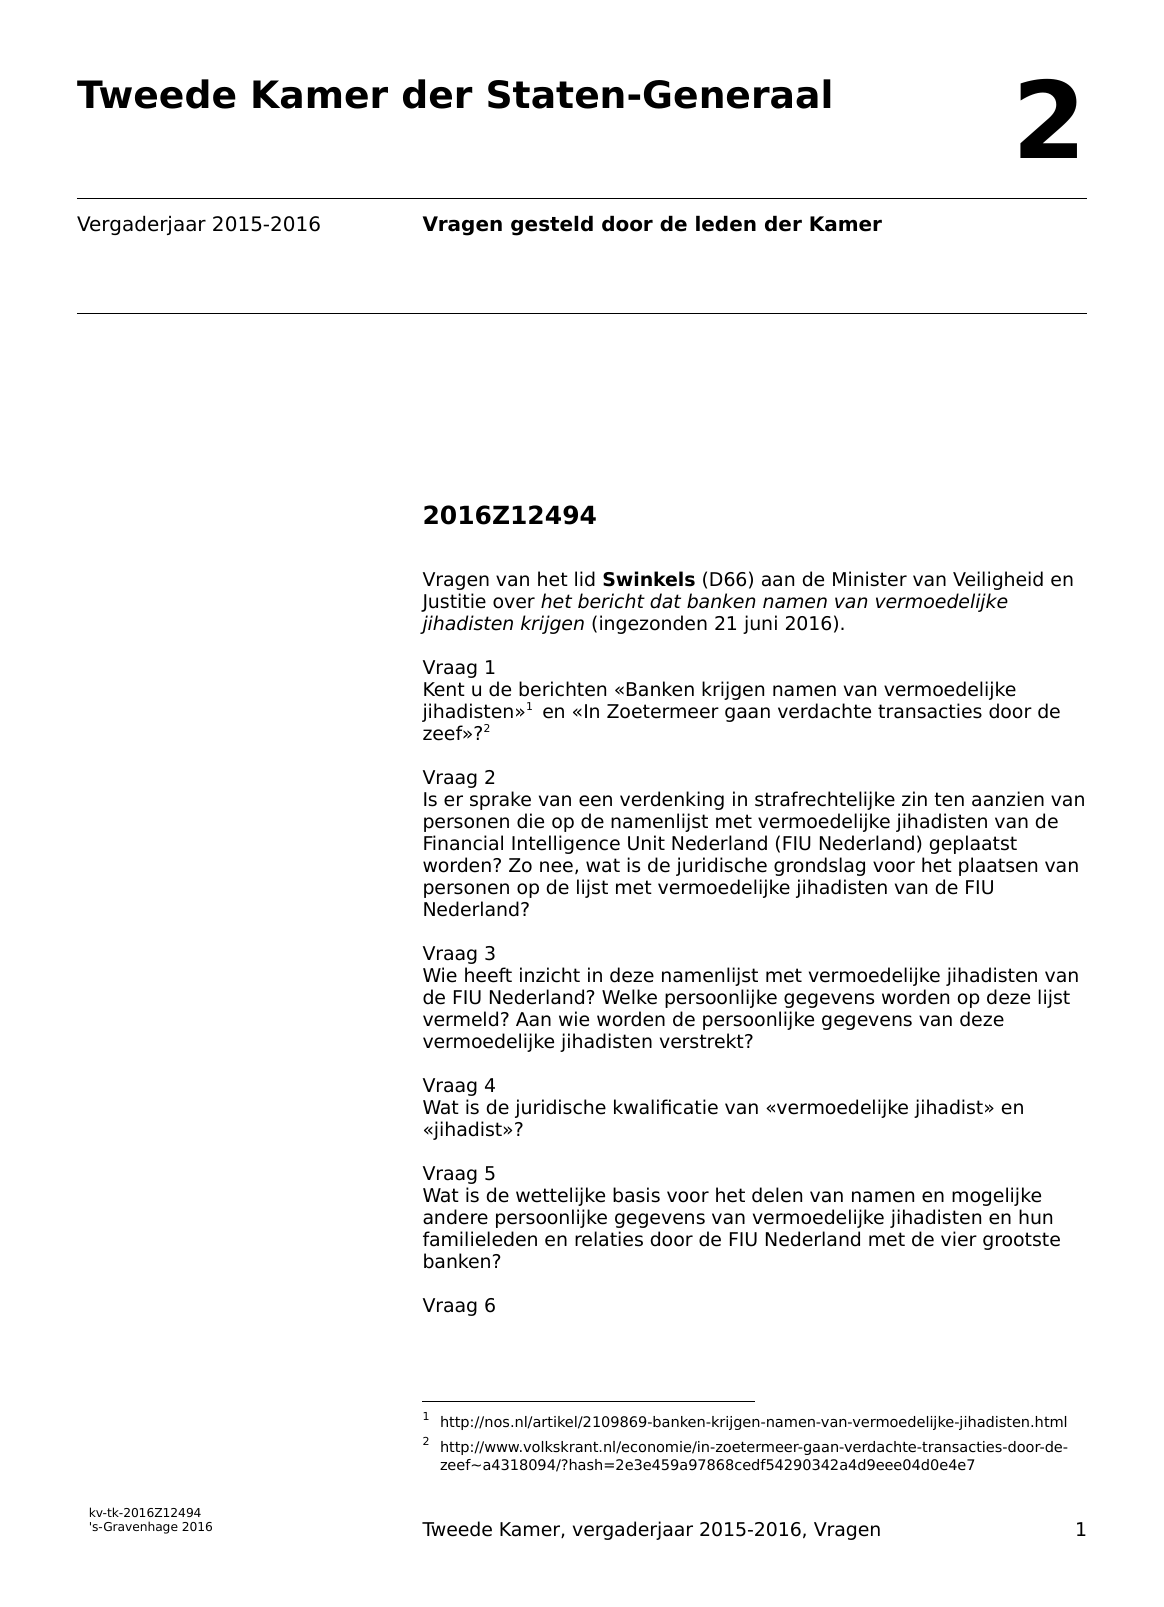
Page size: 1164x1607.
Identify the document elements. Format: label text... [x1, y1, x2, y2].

text kv-tk-2016Z12494 [88, 1506, 323, 1520]
text Vraag 4 [422, 1075, 1087, 1097]
text Wat is de wettelijke basis voor het delen van namen en mogelijke andere persoonlijke gegevens van vermoedelijke jihadisten en hun familieleden en relaties door de FIU Nederland met de vier grootste banken? [422, 1185, 1087, 1273]
text http://nos.nl/artikel/2109869-banken-krijgen-namen-van-vermoedelijke-jihadisten.html [422, 1410, 1087, 1432]
text Vraag 2 [422, 767, 1087, 789]
table_cell Vergaderjaar 2015-2016 [77, 199, 422, 313]
text Vraag 6 [422, 1295, 1087, 1317]
text Vraag 1 [422, 657, 1087, 679]
table_cell Vragen gesteld door de leden der Kamer [422, 199, 1087, 313]
text 2016Z12494 [422, 501, 1087, 531]
text Is er sprake van een verdenking in strafrechtelijke zin ten aanzien van personen die op de namenlijst met vermoedelijke jihadisten van de Financial Intelligence Unit Nederland (FIU Nederland) geplaatst worden? Zo nee, wat is de juridische grondslag voor het plaatsen van personen op de lijst met vermoedelijke jihadisten van de FIU Nederland? [422, 789, 1087, 921]
text Vragen van het lid Swinkels (D66) aan de Minister van Veiligheid en Justitie over het bericht dat banken namen van vermoedelijke jihadisten krijgen (ingezonden 21 juni 2016). [422, 569, 1087, 635]
text Vraag 5 [422, 1163, 1087, 1185]
text Kent u de berichten «Banken krijgen namen van vermoedelijke jihadisten» en «In Zoetermeer gaan verdachte transacties door de zeef»? [422, 679, 1087, 745]
text Wat is de juridische kwalificatie van «vermoedelijke jihadist» en «jihadist»? [422, 1097, 1087, 1141]
table_header Tweede Kamer der Staten-Generaal [77, 59, 886, 198]
text 's-Gravenhage 2016 [88, 1520, 323, 1534]
text http://www.volkskrant.nl/economie/in-zoetermeer-gaan-verdachte-transacties-door-de-zeef~a4318094/?hash=2e3e459a97868cedf54290342a4d9eee04d0e4e7 [422, 1435, 1087, 1474]
text Wie heeft inzicht in deze namenlijst met vermoedelijke jihadisten van de FIU Nederland? Welke persoonlijke gegevens worden op deze lijst vermeld? Aan wie worden de persoonlijke gegevens van deze vermoedelijke jihadisten verstrekt? [422, 965, 1087, 1053]
table_header 2 [886, 59, 1087, 198]
text Vraag 3 [422, 943, 1087, 965]
